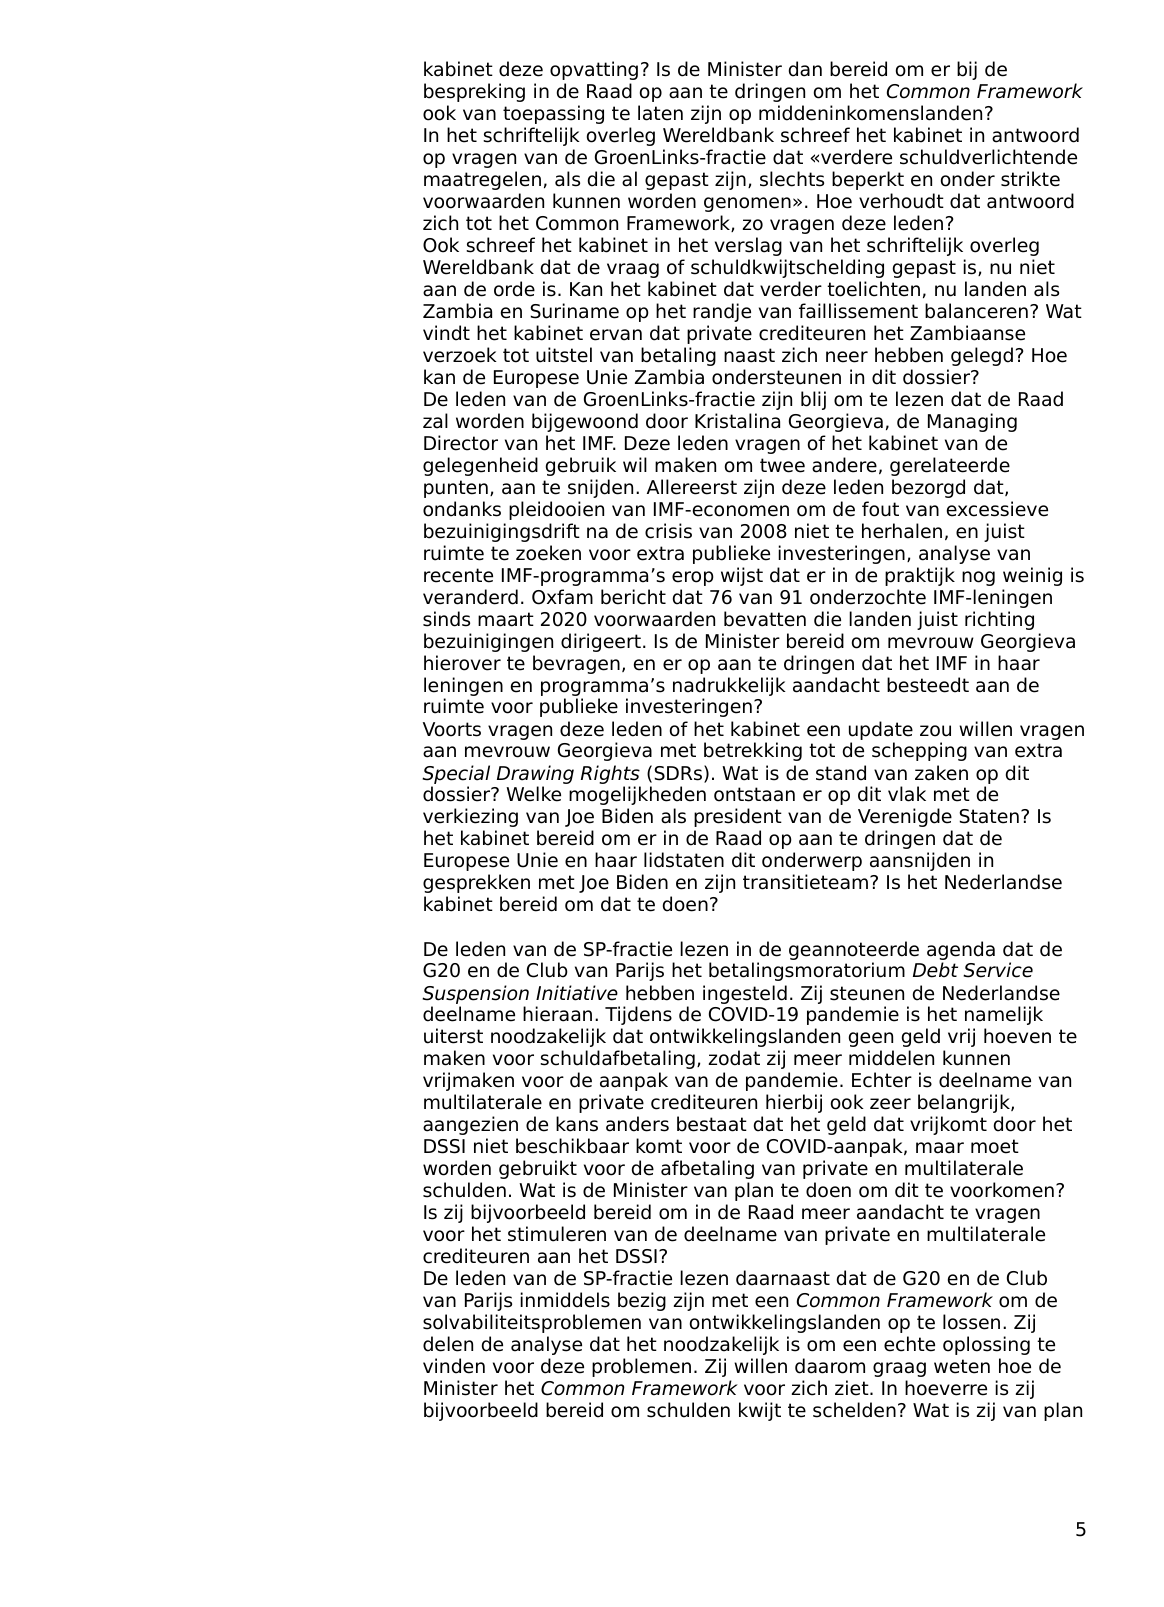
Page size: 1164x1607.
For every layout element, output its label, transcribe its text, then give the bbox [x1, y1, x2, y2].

text De leden van de GroenLinks-fractie zijn blij om te lezen dat de Raad zal worden bijgewoond door Kristalina Georgieva, de Managing Director van het IMF. Deze leden vragen of het kabinet van de gelegenheid gebruik wil maken om twee andere, gerelateerde punten, aan te snijden. Allereerst zijn deze leden bezorgd dat, ondanks pleidooien van IMF-economen om de fout van excessieve bezuinigingsdrift na de crisis van 2008 niet te herhalen, en juist ruimte te zoeken voor extra publieke investeringen, analyse van recente IMF-programma’s erop wijst dat er in de praktijk nog weinig is veranderd. Oxfam bericht dat 76 van 91 onderzochte IMF-leningen sinds maart 2020 voorwaarden bevatten die landen juist richting bezuinigingen dirigeert. Is de Minister bereid om mevrouw Georgieva hierover te bevragen, en er op aan te dringen dat het IMF in haar leningen en programma’s nadrukkelijk aandacht besteedt aan de ruimte voor publieke investeringen? [422, 389, 1087, 718]
text Ook schreef het kabinet in het verslag van het schriftelijk overleg Wereldbank dat de vraag of schuldkwijtschelding gepast is, nu niet aan de orde is. Kan het kabinet dat verder toelichten, nu landen als Zambia en Suriname op het randje van faillissement balanceren? Wat vindt het kabinet ervan dat private crediteuren het Zambiaanse verzoek tot uitstel van betaling naast zich neer hebben gelegd? Hoe kan de Europese Unie Zambia ondersteunen in dit dossier? [422, 235, 1087, 389]
text Voorts vragen deze leden of het kabinet een update zou willen vragen aan mevrouw Georgieva met betrekking tot de schepping van extra Special Drawing Rights (SDRs). Wat is de stand van zaken op dit dossier? Welke mogelijkheden ontstaan er op dit vlak met de verkiezing van Joe Biden als president van de Verenigde Staten? Is het kabinet bereid om er in de Raad op aan te dringen dat de Europese Unie en haar lidstaten dit onderwerp aansnijden in gesprekken met Joe Biden en zijn transitieteam? Is het Nederlandse kabinet bereid om dat te doen? [422, 718, 1087, 916]
text kabinet deze opvatting? Is de Minister dan bereid om er bij de bespreking in de Raad op aan te dringen om het Common Framework ook van toepassing te laten zijn op middeninkomenslanden? [422, 59, 1087, 125]
text In het schriftelijk overleg Wereldbank schreef het kabinet in antwoord op vragen van de GroenLinks-fractie dat «verdere schuldverlichtende maatregelen, als die al gepast zijn, slechts beperkt en onder strikte voorwaarden kunnen worden genomen». Hoe verhoudt dat antwoord zich tot het Common Framework, zo vragen deze leden? [422, 125, 1087, 235]
text De leden van de SP-fractie lezen in de geannoteerde agenda dat de G20 en de Club van Parijs het betalingsmoratorium Debt Service Suspension Initiative hebben ingesteld. Zij steunen de Nederlandse deelname hieraan. Tijdens de COVID-19 pandemie is het namelijk uiterst noodzakelijk dat ontwikkelingslanden geen geld vrij hoeven te maken voor schuldafbetaling, zodat zij meer middelen kunnen vrijmaken voor de aanpak van de pandemie. Echter is deelname van multilaterale en private crediteuren hierbij ook zeer belangrijk, aangezien de kans anders bestaat dat het geld dat vrijkomt door het DSSI niet beschikbaar komt voor de COVID-aanpak, maar moet worden gebruikt voor de afbetaling van private en multilaterale schulden. Wat is de Minister van plan te doen om dit te voorkomen? Is zij bijvoorbeeld bereid om in de Raad meer aandacht te vragen voor het stimuleren van de deelname van private en multilaterale crediteuren aan het DSSI? [422, 938, 1087, 1268]
text De leden van de SP-fractie lezen daarnaast dat de G20 en de Club van Parijs inmiddels bezig zijn met een Common Framework om de solvabiliteitsproblemen van ontwikkelingslanden op te lossen. Zij delen de analyse dat het noodzakelijk is om een echte oplossing te vinden voor deze problemen. Zij willen daarom graag weten hoe de Minister het Common Framework voor zich ziet. In hoeverre is zij bijvoorbeeld bereid om schulden kwijt te schelden? Wat is zij van plan [422, 1268, 1087, 1422]
